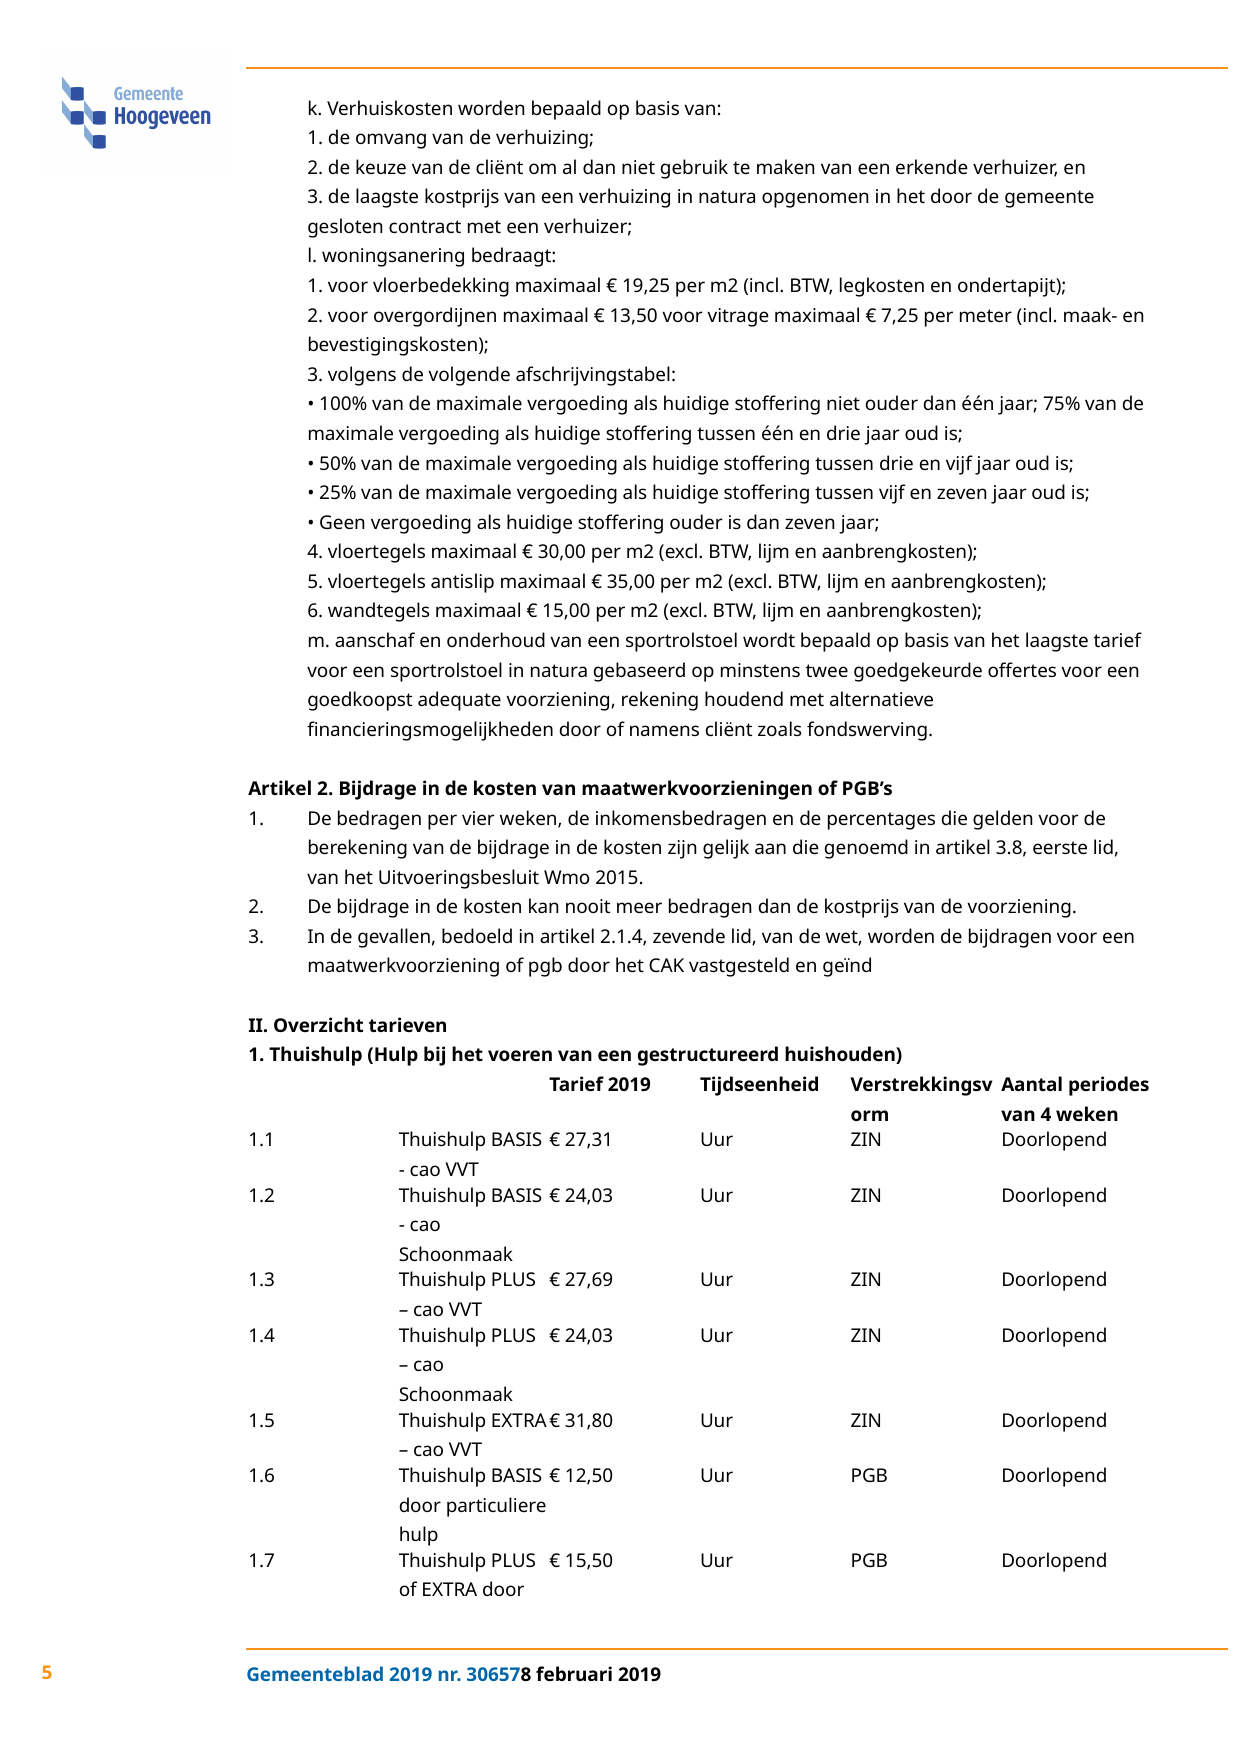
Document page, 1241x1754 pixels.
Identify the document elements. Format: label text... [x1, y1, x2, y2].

table_cell Doorlopend [1001, 1322, 1152, 1407]
table_cell Doorlopend [1001, 1547, 1152, 1602]
picture [41, 47, 231, 172]
table_cell ZIN [850, 1182, 1001, 1267]
list De bijdrage in de kosten kan nooit meer bedragen dan de kostprijs van de voorziening. [248, 893, 1152, 919]
table_cell Doorlopend [1001, 1462, 1152, 1547]
table_cell Thuishulp EXTRA – cao VVT [399, 1407, 549, 1462]
table_cell Thuishulp PLUS – cao Schoonmaak [399, 1322, 549, 1407]
table_cell Uur [700, 1407, 850, 1462]
table_cell Uur [700, 1322, 850, 1407]
table_cell Thuishulp BASIS door particuliere hulp [399, 1462, 549, 1547]
table_cell Uur [700, 1126, 850, 1182]
table_header Verstrekkingsvorm [850, 1071, 1001, 1126]
table_cell 1.1 [248, 1126, 398, 1182]
list 3. volgens de volgende afschrijvingstabel: [248, 361, 1152, 387]
table_cell € 12,50 [549, 1462, 700, 1547]
table_cell 1.2 [248, 1182, 398, 1267]
table_cell 1.4 [248, 1322, 398, 1407]
table_cell Uur [700, 1267, 850, 1322]
table_cell PGB [850, 1547, 1001, 1602]
table_cell € 31,80 [549, 1407, 700, 1462]
table_cell ZIN [850, 1322, 1001, 1407]
list 6. wandtegels maximaal € 15,00 per m2 (excl. BTW, lijm en aanbrengkosten); [248, 598, 1152, 623]
table_cell Thuishulp BASIS - cao VVT [399, 1126, 549, 1182]
table_cell 1.3 [248, 1267, 398, 1322]
list 3. de laagste kostprijs van een verhuizing in natura opgenomen in het door de gemeente gesloten contract met een verhuizer; [248, 183, 1152, 239]
list 1. voor vloerbedekking maximaal € 19,25 per m2 (incl. BTW, legkosten en ondertapijt); [248, 272, 1152, 298]
table_header Tijdseenheid [700, 1071, 850, 1126]
list • 50% van de maximale vergoeding als huidige stoffering tussen drie en vijf jaar oud is; [248, 450, 1152, 476]
table_cell Uur [700, 1462, 850, 1547]
table_cell 1.5 [248, 1407, 398, 1462]
table_cell PGB [850, 1462, 1001, 1547]
table_header Tarief 2019 [549, 1071, 700, 1126]
text Artikel 2. Bijdrage in de kosten van maatwerkvoorzieningen of PGB’s [248, 775, 1152, 801]
table_cell Doorlopend [1001, 1182, 1152, 1267]
table_cell Doorlopend [1001, 1126, 1152, 1182]
list • 100% van de maximale vergoeding als huidige stoffering niet ouder dan één jaar; 75% van de maximale vergoeding als huidige stoffering tussen één en drie jaar oud is; [248, 391, 1152, 446]
list l. woningsanering bedraagt: [248, 243, 1152, 268]
table_cell ZIN [850, 1267, 1001, 1322]
list 5. vloertegels antislip maximaal € 35,00 per m2 (excl. BTW, lijm en aanbrengkosten); [248, 568, 1152, 594]
list 4. vloertegels maximaal € 30,00 per m2 (excl. BTW, lijm en aanbrengkosten); [248, 538, 1152, 564]
list 2. de keuze van de cliënt om al dan niet gebruik te maken van een erkende verhuizer, en [248, 154, 1152, 180]
list De bedragen per vier weken, de inkomensbedragen en de percentages die gelden voor de berekening van de bijdrage in de kosten zijn gelijk aan die genoemd in artikel 3.8, eerste lid, van het Uitvoeringsbesluit Wmo 2015. [248, 805, 1152, 890]
table_cell € 15,50 [549, 1547, 700, 1602]
table_cell 1.6 [248, 1462, 398, 1547]
text 1. Thuishulp (Hulp bij het voeren van een gestructureerd huishouden) [248, 1041, 1152, 1067]
table_cell € 27,69 [549, 1267, 700, 1322]
table_cell € 27,31 [549, 1126, 700, 1182]
text II. Overzicht tarieven [248, 1012, 1152, 1038]
table_cell Doorlopend [1001, 1407, 1152, 1462]
table_cell Uur [700, 1182, 850, 1267]
list • Geen vergoeding als huidige stoffering ouder is dan zeven jaar; [248, 509, 1152, 535]
table_cell Thuishulp PLUS – cao VVT [399, 1267, 549, 1322]
list 2. voor overgordijnen maximaal € 13,50 voor vitrage maximaal € 7,25 per meter (incl. maak- en bevestigingskosten); [248, 302, 1152, 357]
table_cell Uur [700, 1547, 850, 1602]
table_cell Thuishulp BASIS - cao Schoonmaak [399, 1182, 549, 1267]
list m. aanschaf en onderhoud van een sportrolstoel wordt bepaald op basis van het laagste tarief voor een sportrolstoel in natura gebaseerd op minstens twee goedgekeurde offertes voor een goedkoopst adequate voorziening, rekening houdend met alternatieve financieringsmogelijkheden door of namens cliënt zoals fondswerving. [248, 627, 1152, 742]
table_header [248, 1071, 398, 1126]
table_cell 1.7 [248, 1547, 398, 1602]
table_cell ZIN [850, 1126, 1001, 1182]
list k. Verhuiskosten worden bepaald op basis van: [248, 95, 1152, 121]
table_cell ZIN [850, 1407, 1001, 1462]
table_cell Doorlopend [1001, 1267, 1152, 1322]
list • 25% van de maximale vergoeding als huidige stoffering tussen vijf en zeven jaar oud is; [248, 479, 1152, 505]
table_cell € 24,03 [549, 1322, 700, 1407]
table_header [399, 1071, 549, 1126]
list In de gevallen, bedoeld in artikel 2.1.4, zevende lid, van de wet, worden de bijdragen voor een maatwerkvoorziening of pgb door het CAK vastgesteld en geïnd [248, 923, 1152, 978]
table_cell € 24,03 [549, 1182, 700, 1267]
table_header Aantal periodes van 4 weken [1001, 1071, 1152, 1126]
table_cell Thuishulp PLUS of EXTRA door [399, 1547, 549, 1602]
list 1. de omvang van de verhuizing; [248, 124, 1152, 150]
